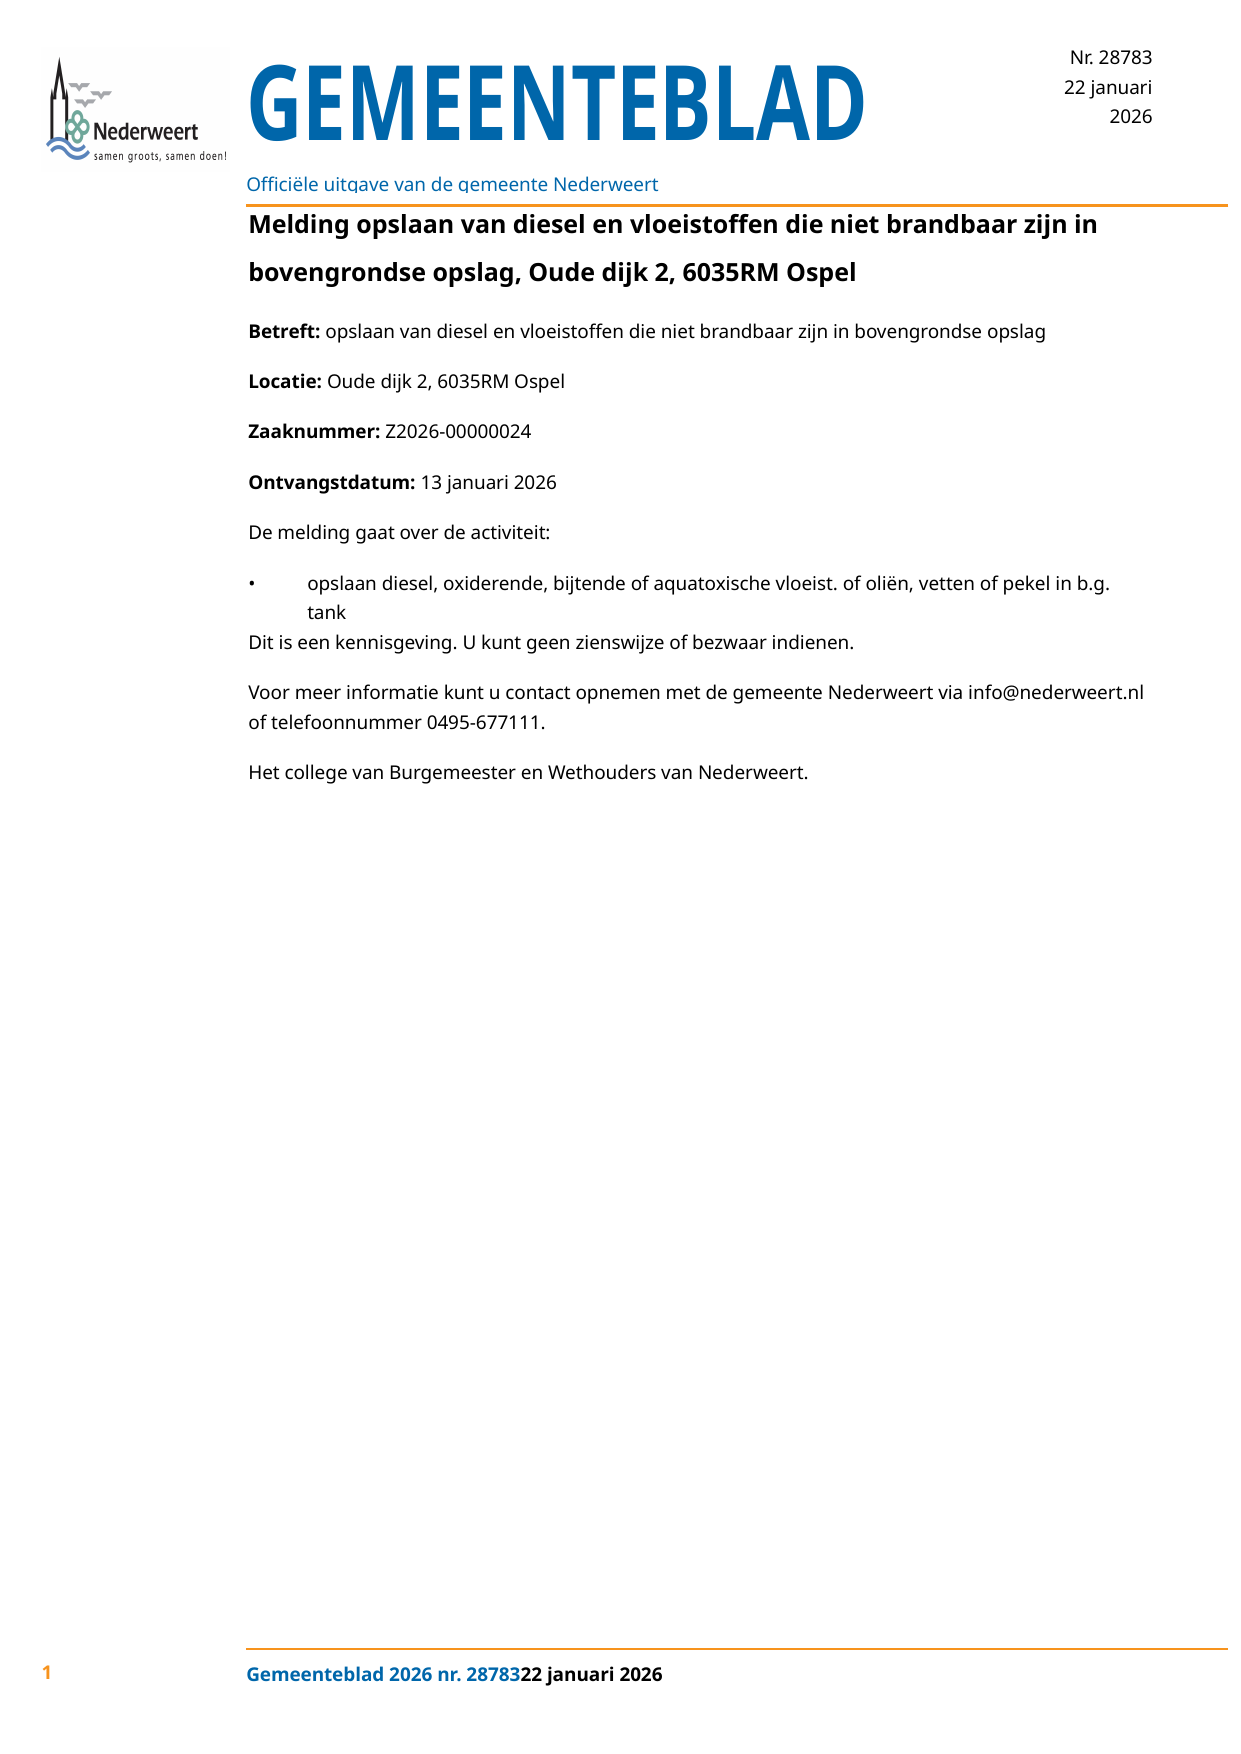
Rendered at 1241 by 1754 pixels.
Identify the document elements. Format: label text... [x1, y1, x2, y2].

text Het college van Burgemeester en Wethouders van Nederweert. [248, 759, 1152, 785]
text Ontvangstdatum: 13 januari 2026 [248, 469, 1152, 495]
text Locatie: Oude dijk 2, 6035RM Ospel [248, 368, 1152, 394]
text De melding gaat over de activiteit: [248, 519, 1152, 545]
list opslaan diesel, oxiderende, bijtende of aquatoxische vloeist. of oliën, vetten of pekel in b.g. tank [248, 570, 1152, 625]
picture [41, 47, 231, 172]
text Betreft: opslaan van diesel en vloeistoffen die niet brandbaar zijn in bovengrondse opslag [248, 318, 1152, 344]
text Melding opslaan van diesel en vloeistoffen die niet brandbaar zijn in bovengrondse opslag, Oude dijk 2, 6035RM Ospel [248, 207, 1152, 288]
text Zaaknummer: Z2026-00000024 [248, 419, 1152, 444]
text Voor meer informatie kunt u contact opnemen met de gemeente Nederweert via info@nederweert.nl of telefoonnummer 0495-677111. [248, 679, 1152, 735]
text Dit is een kennisgeving. U kunt geen zienswijze of bezwaar indienen. [248, 629, 1152, 655]
